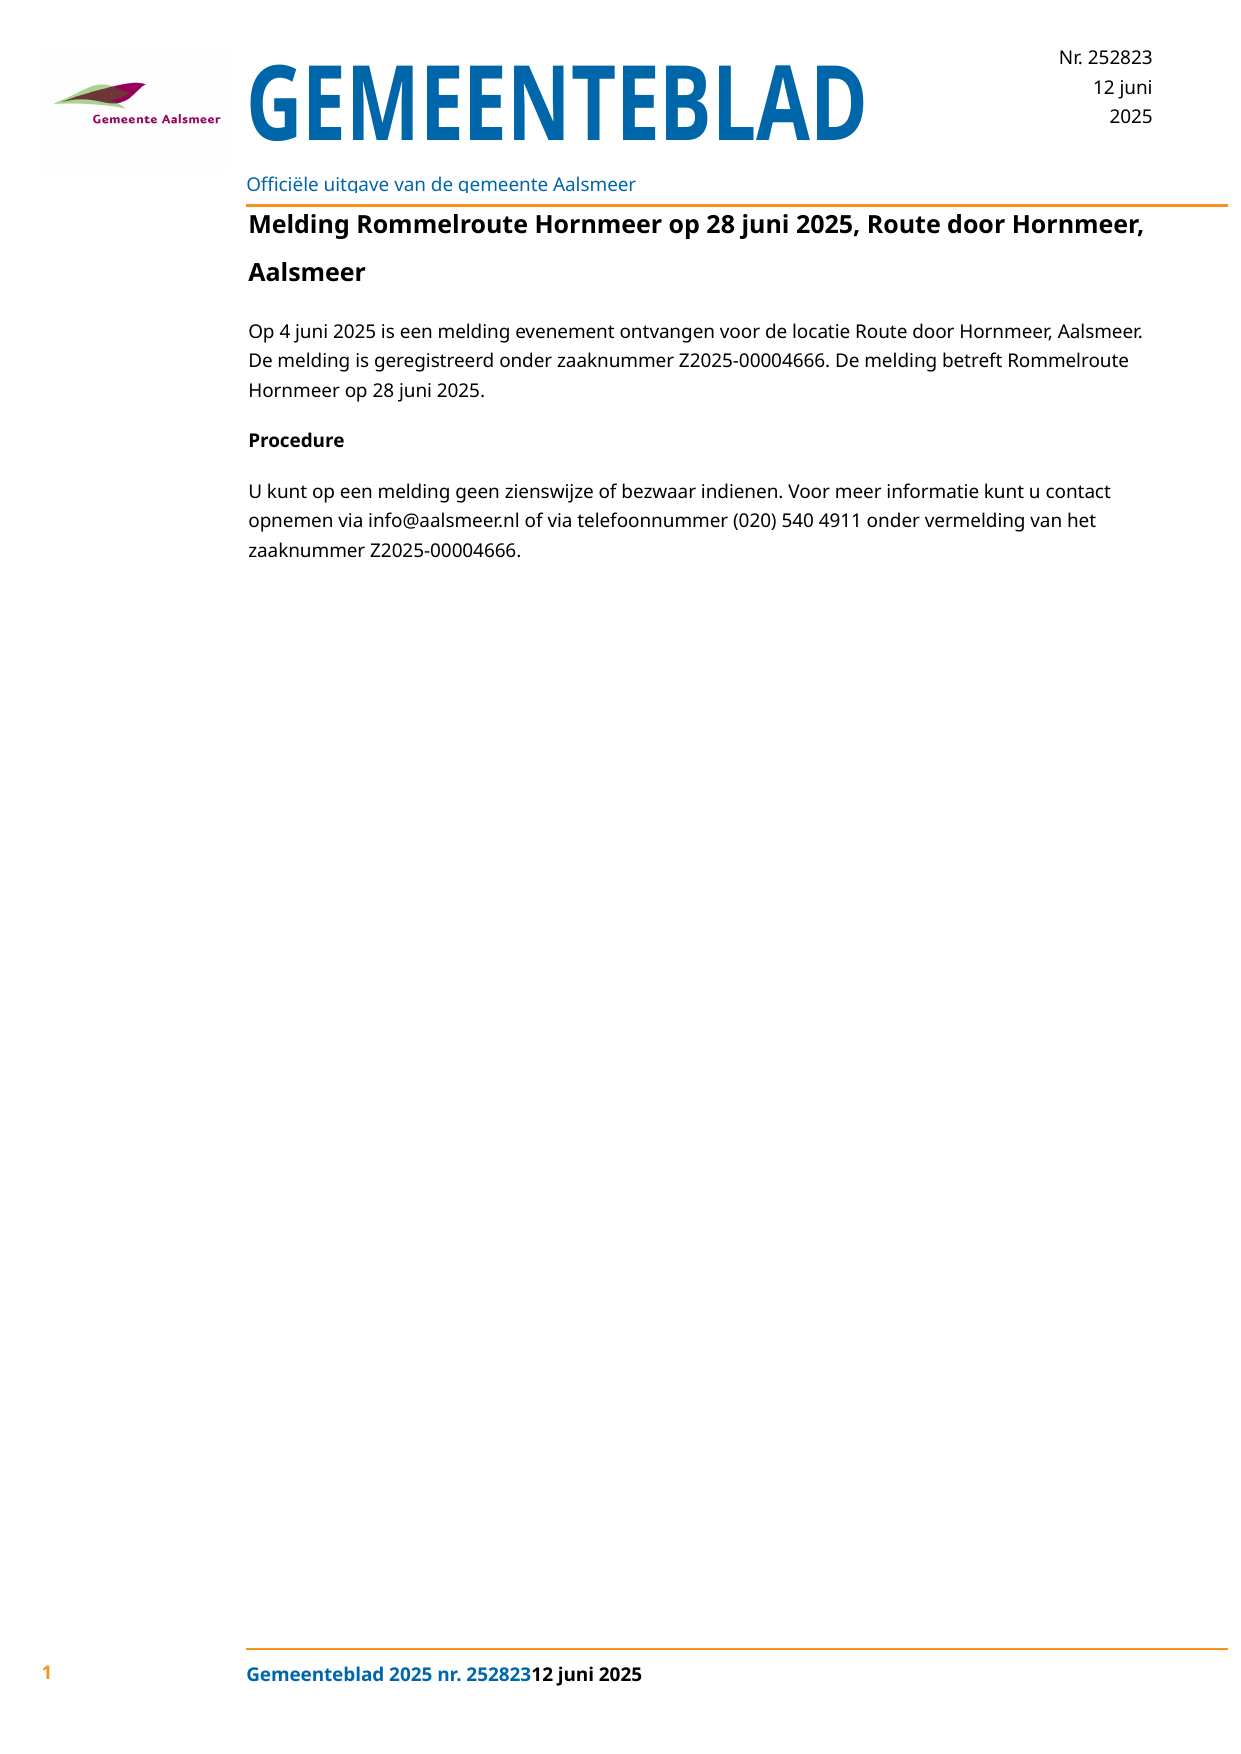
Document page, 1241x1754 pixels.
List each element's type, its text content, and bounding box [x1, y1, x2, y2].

picture [41, 47, 231, 172]
text U kunt op een melding geen zienswijze of bezwaar indienen. Voor meer informatie kunt u contact opnemen via info@aalsmeer.nl of via telefoonnummer (020) 540 4911 onder vermelding van het zaaknummer Z2025-00004666. [248, 478, 1152, 563]
text Op 4 juni 2025 is een melding evenement ontvangen voor de locatie Route door Hornmeer, Aalsmeer. De melding is geregistreerd onder zaaknummer Z2025-00004666. De melding betreft Rommelroute Hornmeer op 28 juni 2025. [248, 318, 1152, 403]
text Procedure [248, 427, 1152, 453]
text Melding Rommelroute Hornmeer op 28 juni 2025, Route door Hornmeer, Aalsmeer [248, 207, 1152, 288]
